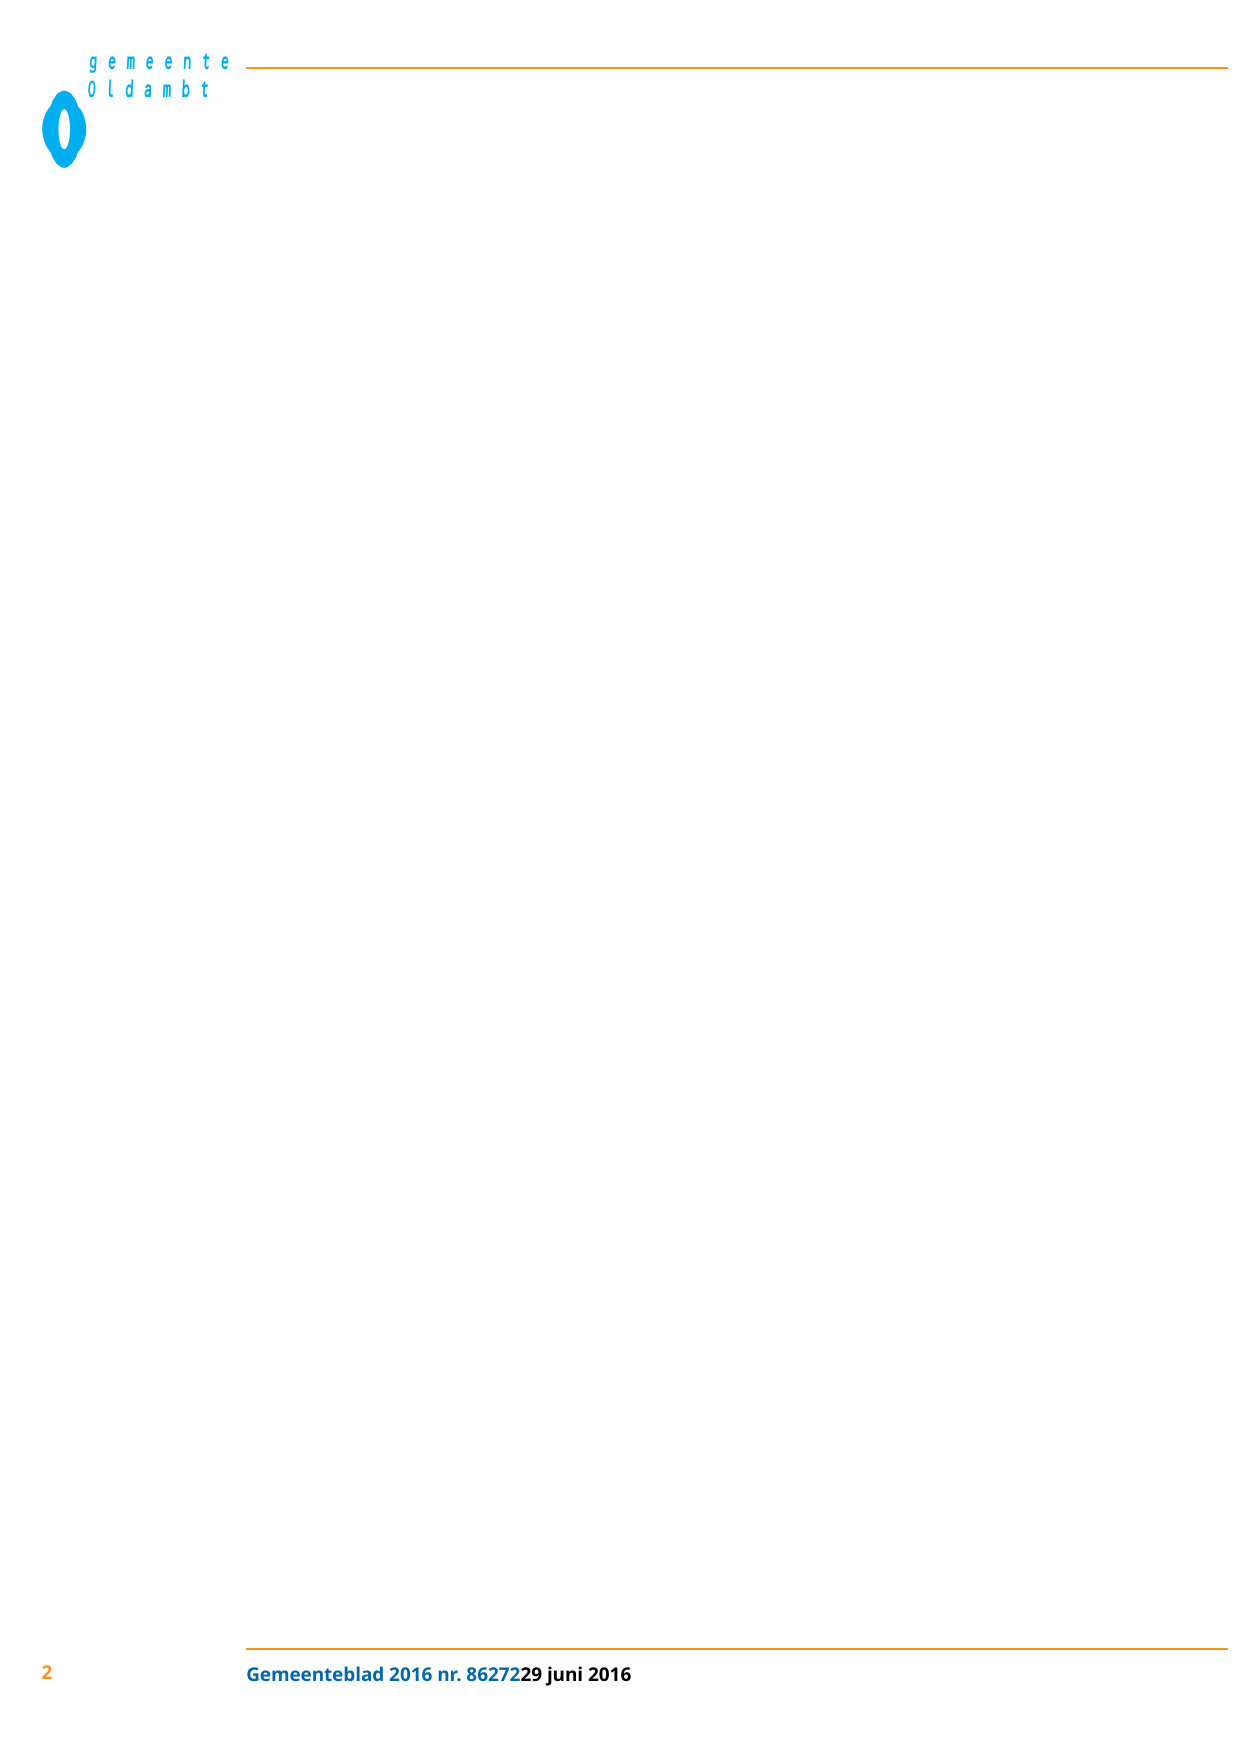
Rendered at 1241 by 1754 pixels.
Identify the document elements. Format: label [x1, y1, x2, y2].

picture [41, 47, 231, 172]
